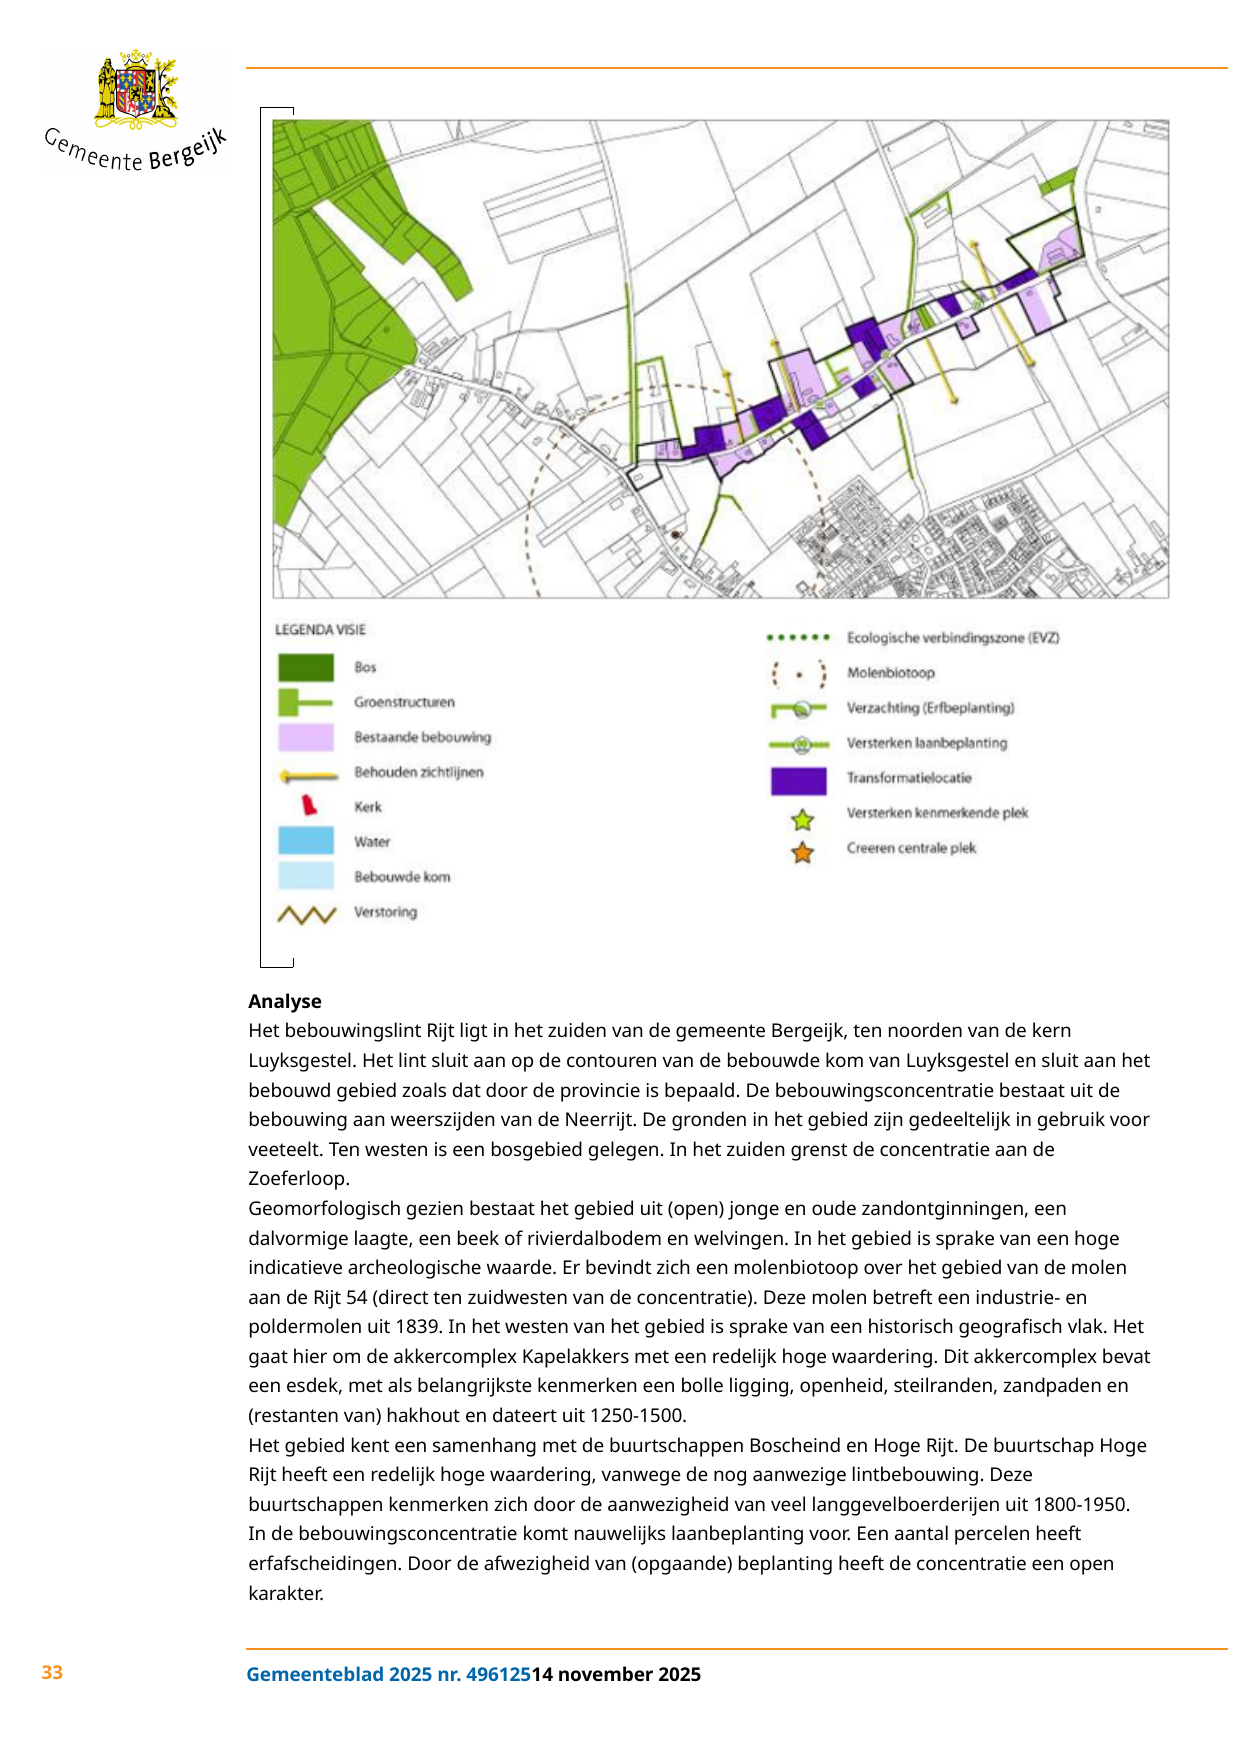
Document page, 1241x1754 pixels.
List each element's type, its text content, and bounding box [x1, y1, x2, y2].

picture [41, 47, 231, 172]
text Geomorfologisch gezien bestaat het gebied uit (open) jonge en oude zandontginningen, een dalvormige laagte, een beek of rivierdalbodem en welvingen. In het gebied is sprake van een hoge indicatieve archeologische waarde. Er bevindt zich een molenbiotoop over het gebied van de molen aan de Rijt 54 (direct ten zuidwesten van de concentratie). Deze molen betreft een industrie- en poldermolen uit 1839. In het westen van het gebied is sprake van een historisch geografisch vlak. Het gaat hier om de akkercomplex Kapelakkers met een redelijk hoge waardering. Dit akkercomplex bevat een esdek, met als belangrijkste kenmerken een bolle ligging, openheid, steilranden, zandpaden en (restanten van) hakhout en dateert uit 1250-1500. [248, 1195, 1152, 1428]
picture [268, 115, 1173, 958]
text Analyse [248, 988, 1152, 1014]
text In de bebouwingsconcentratie komt nauwelijks laanbeplanting voor. Een aantal percelen heeft erfafscheidingen. Door de afwezigheid van (opgaande) beplanting heeft de concentratie een open karakter. [248, 1521, 1152, 1606]
text Het bebouwingslint Rijt ligt in het zuiden van de gemeente Bergeijk, ten noorden van de kern Luyksgestel. Het lint sluit aan op de contouren van de bebouwde kom van Luyksgestel en sluit aan het bebouwd gebied zoals dat door de provincie is bepaald. De bebouwingsconcentratie bestaat uit de bebouwing aan weerszijden van de Neerrijt. De gronden in het gebied zijn gedeeltelijk in gebruik voor veeteelt. Ten westen is een bosgebied gelegen. In het zuiden grenst de concentratie aan de Zoeferloop. [248, 1018, 1152, 1191]
text Het gebied kent een samenhang met de buurtschappen Boscheind en Hoge Rijt. De buurtschap Hoge Rijt heeft een redelijk hoge waardering, vanwege de nog aanwezige lintbebouwing. Deze buurtschappen kenmerken zich door de aanwezigheid van veel langgevelboerderijen uit 1800-1950. [248, 1432, 1152, 1517]
